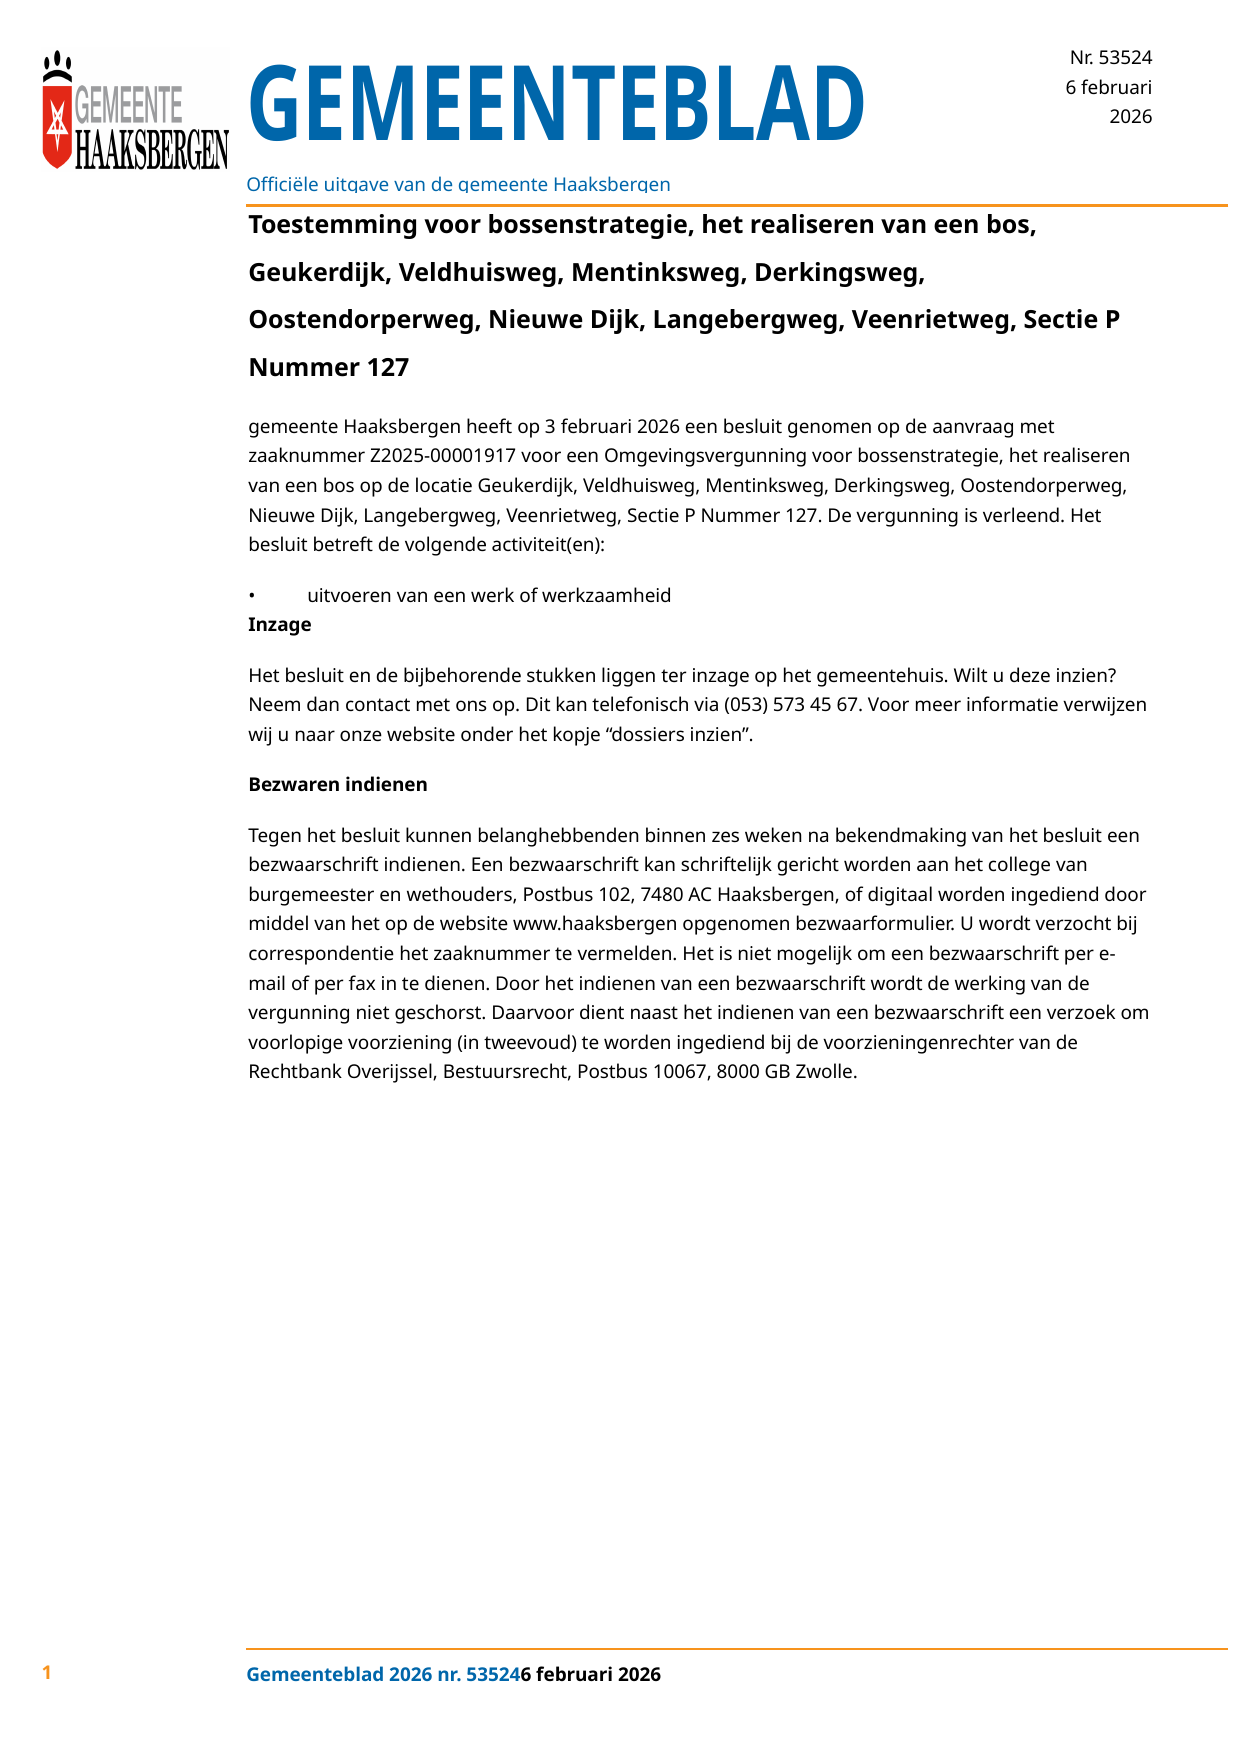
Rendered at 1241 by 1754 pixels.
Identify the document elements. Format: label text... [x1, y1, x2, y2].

picture [41, 47, 231, 172]
text Inzage [248, 611, 1152, 637]
text Toestemming voor bossenstrategie, het realiseren van een bos, Geukerdijk, Veldhuisweg, Mentinksweg, Derkingsweg, Oostendorperweg, Nieuwe Dijk, Langebergweg, Veenrietweg, Sectie P Nummer 127 [248, 207, 1152, 384]
list uitvoeren van een werk of werkzaamheid [248, 582, 1152, 608]
text Het besluit en de bijbehorende stukken liggen ter inzage op het gemeentehuis. Wilt u deze inzien? Neem dan contact met ons op. Dit kan telefonisch via (053) 573 45 67. Voor meer informatie verwijzen wij u naar onze website onder het kopje “dossiers inzien”. [248, 662, 1152, 747]
text Bezwaren indienen [248, 771, 1152, 797]
text gemeente Haaksbergen heeft op 3 februari 2026 een besluit genomen op de aanvraag met zaaknummer Z2025-00001917 voor een Omgevingsvergunning voor bossenstrategie, het realiseren van een bos op de locatie Geukerdijk, Veldhuisweg, Mentinksweg, Derkingsweg, Oostendorperweg, Nieuwe Dijk, Langebergweg, Veenrietweg, Sectie P Nummer 127. De vergunning is verleend. Het besluit betreft de volgende activiteit(en): [248, 413, 1152, 557]
text Tegen het besluit kunnen belanghebbenden binnen zes weken na bekendmaking van het besluit een bezwaarschrift indienen. Een bezwaarschrift kan schriftelijk gericht worden aan het college van burgemeester en wethouders, Postbus 102, 7480 AC Haaksbergen, of digitaal worden ingediend door middel van het op de website www.haaksbergen opgenomen bezwaarformulier. U wordt verzocht bij correspondentie het zaaknummer te vermelden. Het is niet mogelijk om een bezwaarschrift per e-mail of per fax in te dienen. Door het indienen van een bezwaarschrift wordt de werking van de vergunning niet geschorst. Daarvoor dient naast het indienen van een bezwaarschrift een verzoek om voorlopige voorziening (in tweevoud) te worden ingediend bij de voorzieningenrechter van de Rechtbank Overijssel, Bestuursrecht, Postbus 10067, 8000 GB Zwolle. [248, 822, 1152, 1084]
